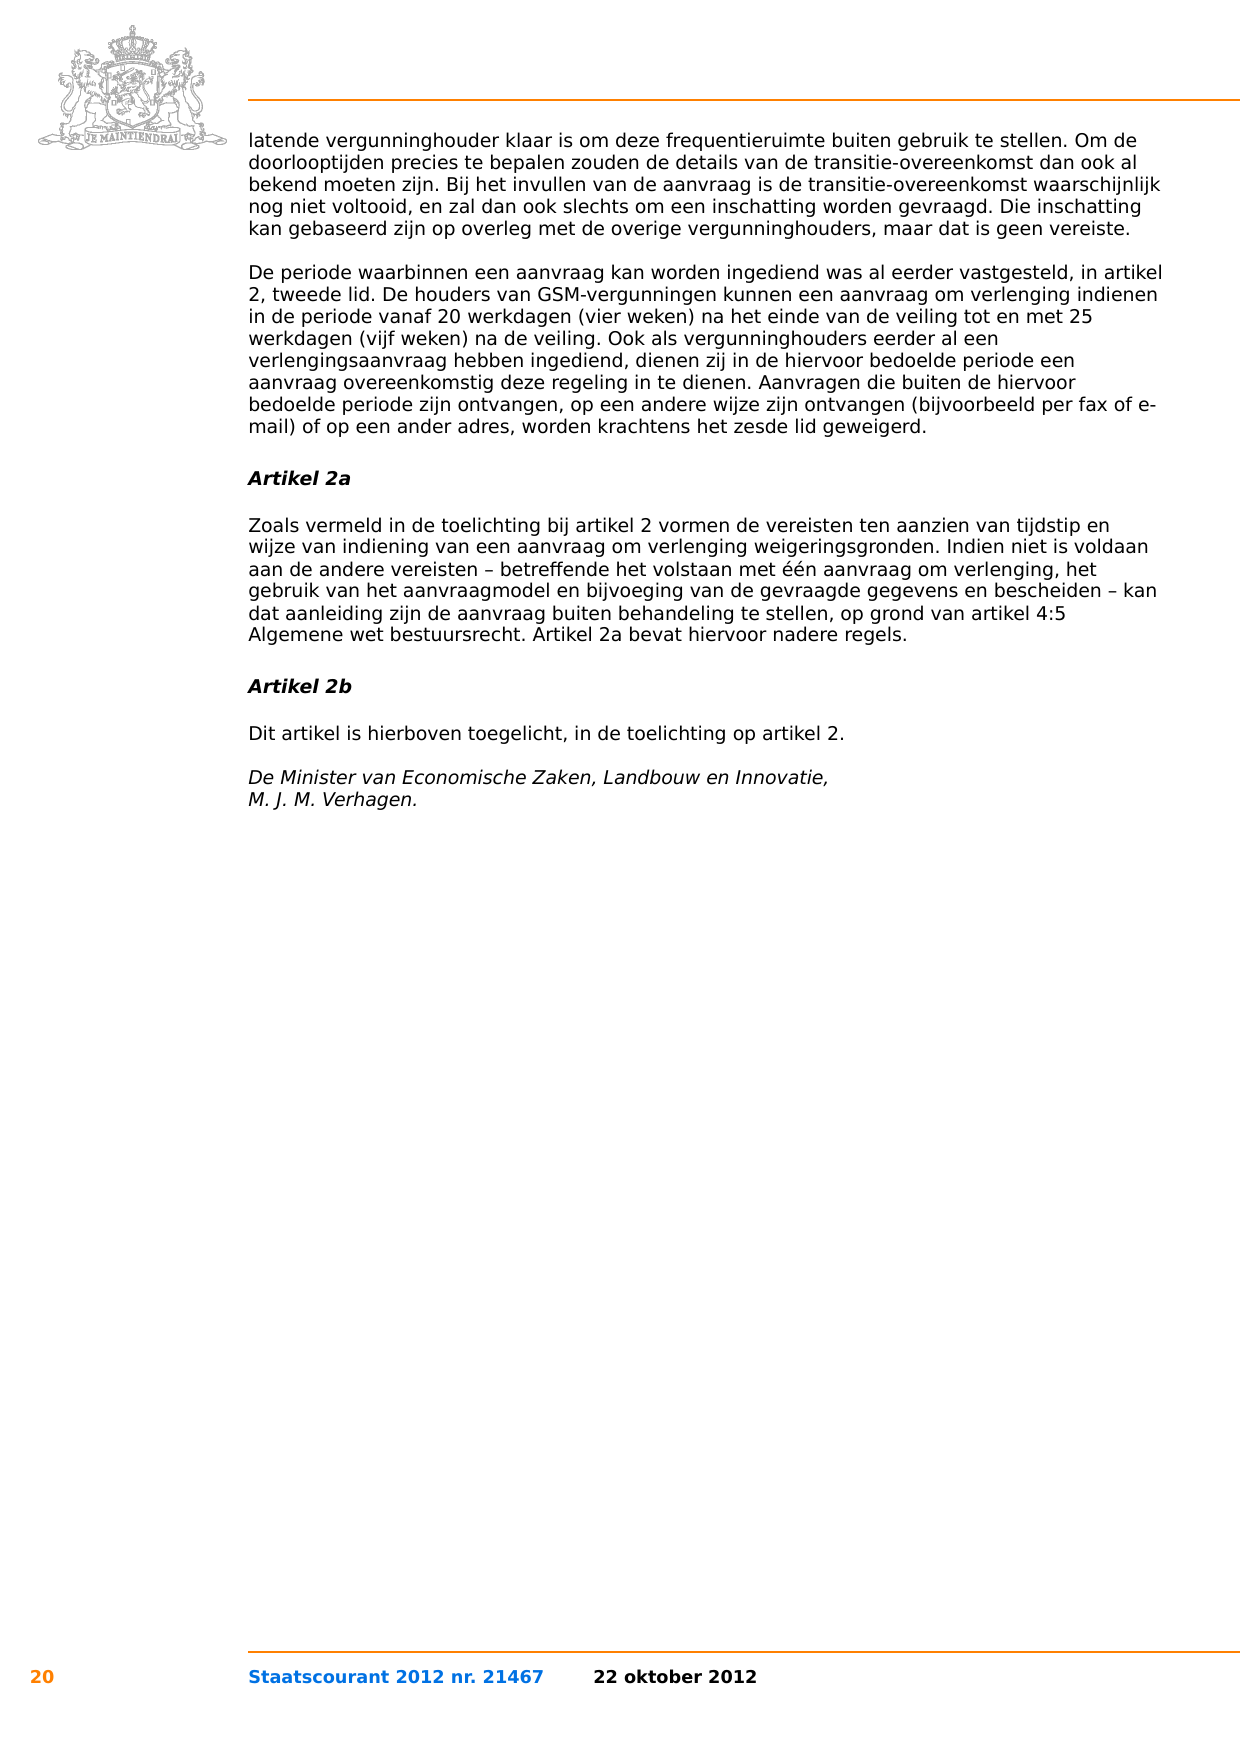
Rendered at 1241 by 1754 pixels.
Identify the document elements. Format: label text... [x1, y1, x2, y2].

picture [38, 25, 227, 150]
text Zoals vermeld in de toelichting bij artikel 2 vormen de vereisten ten aanzien van tijdstip en wijze van indiening van een aanvraag om verlenging weigeringsgronden. Indien niet is voldaan aan de andere vereisten – betreffende het volstaan met één aanvraag om verlenging, het gebruik van het aanvraagmodel en bijvoeging van de gevraagde gegevens en bescheiden – kan dat aanleiding zijn de aanvraag buiten behandeling te stellen, op grond van artikel 4:5 Algemene wet bestuursrecht. Artikel 2a bevat hiervoor nadere regels. [248, 514, 1163, 646]
text latende vergunninghouder klaar is om deze frequentieruimte buiten gebruik te stellen. Om de doorlooptijden precies te bepalen zouden de details van de transitie-overeenkomst dan ook al bekend moeten zijn. Bij het invullen van de aanvraag is de transitie-overeenkomst waarschijnlijk nog niet voltooid, en zal dan ook slechts om een inschatting worden gevraagd. Die inschatting kan gebaseerd zijn op overleg met de overige vergunninghouders, maar dat is geen vereiste. [248, 130, 1163, 240]
subtitle Artikel 2a [248, 467, 1163, 489]
subtitle Artikel 2b [248, 676, 1163, 698]
text De periode waarbinnen een aanvraag kan worden ingediend was al eerder vastgesteld, in artikel 2, tweede lid. De houders van GSM-vergunningen kunnen een aanvraag om verlenging indienen in de periode vanaf 20 werkdagen (vier weken) na het einde van de veiling tot en met 25 werkdagen (vijf weken) na de veiling. Ook als vergunninghouders eerder al een verlengingsaanvraag hebben ingediend, dienen zij in de hiervoor bedoelde periode een aanvraag overeenkomstig deze regeling in te dienen. Aanvragen die buiten de hiervoor bedoelde periode zijn ontvangen, op een andere wijze zijn ontvangen (bijvoorbeeld per fax of e-mail) of op een ander adres, worden krachtens het zesde lid geweigerd. [248, 262, 1163, 437]
text Dit artikel is hierboven toegelicht, in de toelichting op artikel 2. [248, 723, 1163, 745]
text De Minister van Economische Zaken, Landbouw en Innovatie, M. J. M. Verhagen. [248, 767, 1163, 811]
